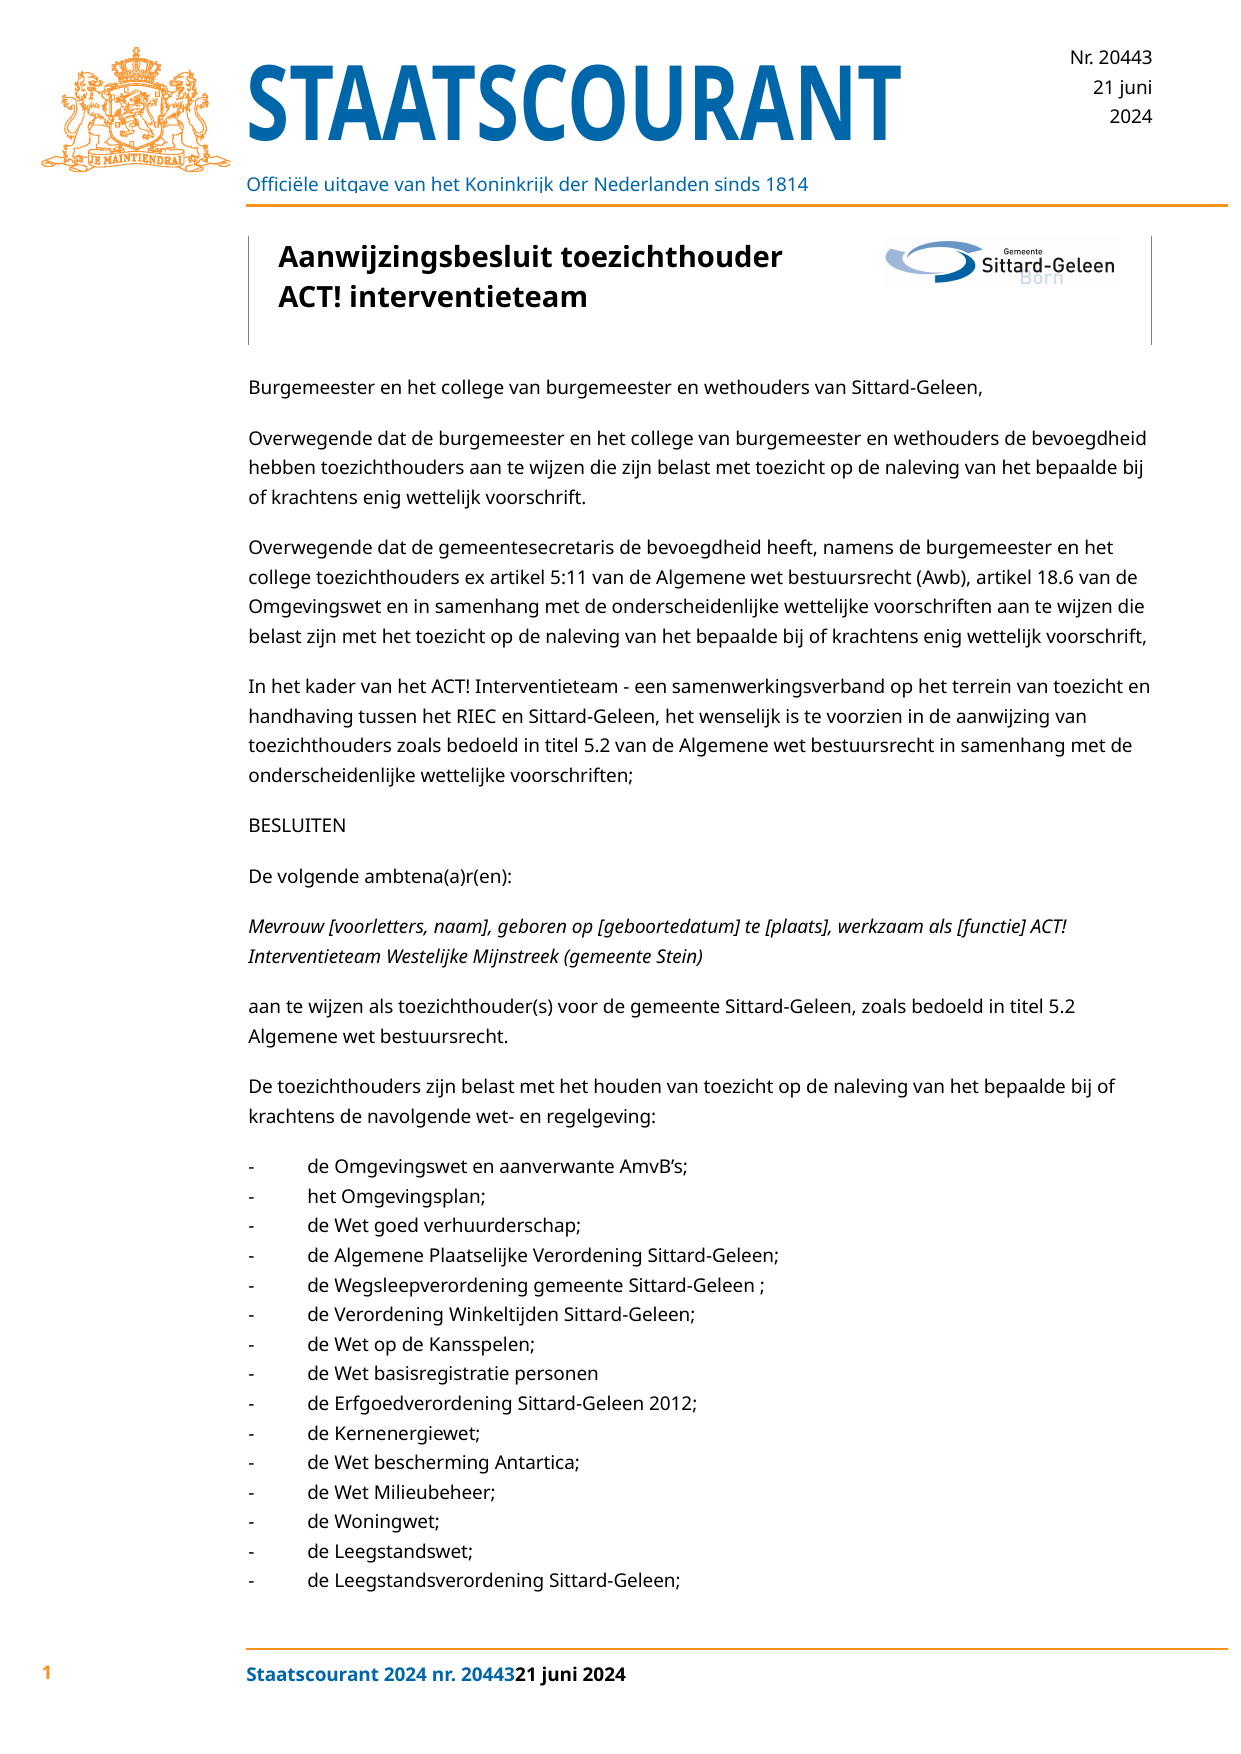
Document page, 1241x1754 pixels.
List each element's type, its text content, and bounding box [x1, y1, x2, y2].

list de Verordening Winkeltijden Sittard-Geleen; [248, 1301, 1152, 1327]
list de Leegstandswet; [248, 1538, 1152, 1564]
list de Wet op de Kansspelen; [248, 1331, 1152, 1357]
list de Wet bescherming Antartica; [248, 1449, 1152, 1475]
list de Algemene Plaatselijke Verordening Sittard-Geleen; [248, 1242, 1152, 1268]
text aan te wijzen als toezichthouder(s) voor de gemeente Sittard-Geleen, zoals bedoeld in titel 5.2 Algemene wet bestuursrecht. [248, 993, 1152, 1049]
text Burgemeester en het college van burgemeester en wethouders van Sittard-Geleen, [248, 374, 1152, 400]
text Overwegende dat de burgemeester en het college van burgemeester en wethouders de bevoegdheid hebben toezichthouders aan te wijzen die zijn belast met toezicht op de naleving van het bepaalde bij of krachtens enig wettelijk voorschrift. [248, 425, 1152, 509]
list de Woningwet; [248, 1508, 1152, 1534]
picture [41, 47, 231, 172]
table_header [850, 236, 1151, 345]
list de Leegstandsverordening Sittard-Geleen; [248, 1568, 1152, 1593]
text Mevrouw [voorletters, naam], geboren op [geboortedatum] te [plaats], werkzaam als [functie] ACT! Interventieteam Westelijke Mijnstreek (gemeente Stein) [248, 913, 1152, 969]
list de Wet basisregistratie personen [248, 1361, 1152, 1386]
list de Wet goed verhuurderschap; [248, 1213, 1152, 1238]
table_header Aanwijzingsbesluit toezichthouder ACT! interventieteam [249, 236, 850, 345]
text De volgende ambtena(a)r(en): [248, 863, 1152, 889]
text Overwegende dat de gemeentesecretaris de bevoegdheid heeft, namens de burgemeester en het college toezichthouders ex artikel 5:11 van de Algemene wet bestuursrecht (Awb), artikel 18.6 van de Omgevingswet en in samenhang met de onderscheidenlijke wettelijke voorschriften aan te wijzen die belast zijn met het toezicht op de naleving van het bepaalde bij of krachtens enig wettelijk voorschrift, [248, 534, 1152, 649]
list de Kernenergiewet; [248, 1420, 1152, 1445]
text BESLUITEN [248, 813, 1152, 838]
text De toezichthouders zijn belast met het houden van toezicht op de naleving van het bepaalde bij of krachtens de navolgende wet- en regelgeving: [248, 1073, 1152, 1129]
text In het kader van het ACT! Interventieteam - een samenwerkingsverband op het terrein van toezicht en handhaving tussen het RIEC en Sittard-Geleen, het wenselijk is te voorzien in de aanwijzing van toezichthouders zoals bedoeld in titel 5.2 van de Algemene wet bestuursrecht in samenhang met de onderscheidenlijke wettelijke voorschriften; [248, 673, 1152, 788]
picture [882, 236, 1119, 289]
list het Omgevingsplan; [248, 1183, 1152, 1209]
list de Omgevingswet en aanverwante AmvB’s; [248, 1153, 1152, 1179]
list de Erfgoedverordening Sittard-Geleen 2012; [248, 1390, 1152, 1416]
list de Wet Milieubeheer; [248, 1479, 1152, 1504]
list de Wegsleepverordening gemeente Sittard-Geleen ; [248, 1272, 1152, 1297]
